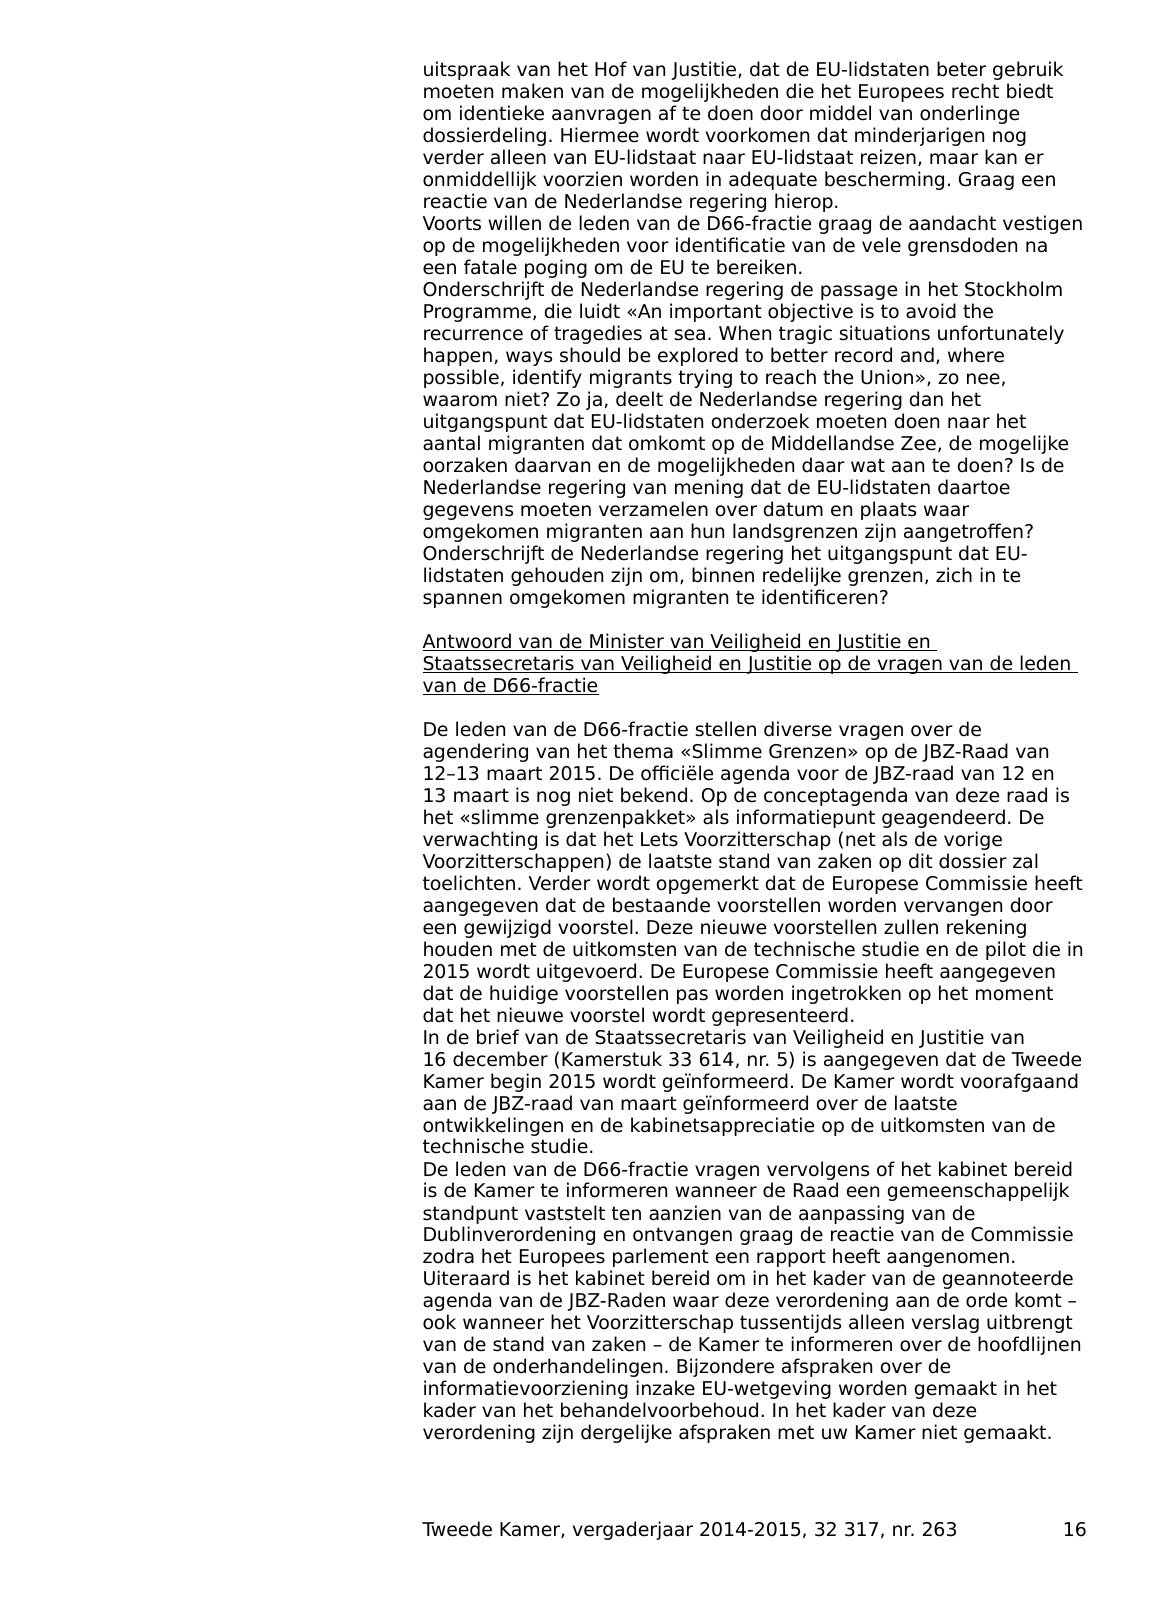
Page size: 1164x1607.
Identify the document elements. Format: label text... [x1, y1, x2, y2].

text In de brief van de Staatssecretaris van Veiligheid en Justitie van 16 december (Kamerstuk 33 614, nr. 5) is aangegeven dat de Tweede Kamer begin 2015 wordt geïnformeerd. De Kamer wordt voorafgaand aan de JBZ-raad van maart geïnformeerd over de laatste ontwikkelingen en de kabinetsappreciatie op de uitkomsten van de technische studie. [422, 1027, 1087, 1158]
text De leden van de D66-fractie vragen vervolgens of het kabinet bereid is de Kamer te informeren wanneer de Raad een gemeenschappelijk standpunt vaststelt ten aanzien van de aanpassing van de Dublinverordening en ontvangen graag de reactie van de Commissie zodra het Europees parlement een rapport heeft aangenomen. Uiteraard is het kabinet bereid om in het kader van de geannoteerde agenda van de JBZ-Raden waar deze verordening aan de orde komt – ook wanneer het Voorzitterschap tussentijds alleen verslag uitbrengt van de stand van zaken – de Kamer te informeren over de hoofdlijnen van de onderhandelingen. Bijzondere afspraken over de informatievoorziening inzake EU-wetgeving worden gemaakt in het kader van het behandelvoorbehoud. In het kader van deze verordening zijn dergelijke afspraken met uw Kamer niet gemaakt. [422, 1158, 1087, 1444]
subtitle Antwoord van de Minister van Veiligheid en Justitie en Staatssecretaris van Veiligheid en Justitie op de vragen van de leden van de D66-fractie [422, 631, 1087, 697]
text uitspraak van het Hof van Justitie, dat de EU-lidstaten beter gebruik moeten maken van de mogelijkheden die het Europees recht biedt om identieke aanvragen af te doen door middel van onderlinge dossierdeling. Hiermee wordt voorkomen dat minderjarigen nog verder alleen van EU-lidstaat naar EU-lidstaat reizen, maar kan er onmiddellijk voorzien worden in adequate bescherming. Graag een reactie van de Nederlandse regering hierop. [422, 59, 1087, 213]
text De leden van de D66-fractie stellen diverse vragen over de agendering van het thema «Slimme Grenzen» op de JBZ-Raad van 12–13 maart 2015. De officiële agenda voor de JBZ-raad van 12 en 13 maart is nog niet bekend. Op de conceptagenda van deze raad is het «slimme grenzenpakket» als informatiepunt geagendeerd. De verwachting is dat het Lets Voorzitterschap (net als de vorige Voorzitterschappen) de laatste stand van zaken op dit dossier zal toelichten. Verder wordt opgemerkt dat de Europese Commissie heeft aangegeven dat de bestaande voorstellen worden vervangen door een gewijzigd voorstel. Deze nieuwe voorstellen zullen rekening houden met de uitkomsten van de technische studie en de pilot die in 2015 wordt uitgevoerd. De Europese Commissie heeft aangegeven dat de huidige voorstellen pas worden ingetrokken op het moment dat het nieuwe voorstel wordt gepresenteerd. [422, 719, 1087, 1027]
text Onderschrijft de Nederlandse regering de passage in het Stockholm Programme, die luidt «An important objective is to avoid the recurrence of tragedies at sea. When tragic situations unfortunately happen, ways should be explored to better record and, where possible, identify migrants trying to reach the Union», zo nee, waarom niet? Zo ja, deelt de Nederlandse regering dan het uitgangspunt dat EU-lidstaten onderzoek moeten doen naar het aantal migranten dat omkomt op de Middellandse Zee, de mogelijke oorzaken daarvan en de mogelijkheden daar wat aan te doen? Is de Nederlandse regering van mening dat de EU-lidstaten daartoe gegevens moeten verzamelen over datum en plaats waar omgekomen migranten aan hun landsgrenzen zijn aangetroffen? Onderschrijft de Nederlandse regering het uitgangspunt dat EU- lidstaten gehouden zijn om, binnen redelijke grenzen, zich in te spannen omgekomen migranten te identificeren? [422, 279, 1087, 608]
text Voorts willen de leden van de D66-fractie graag de aandacht vestigen op de mogelijkheden voor identificatie van de vele grensdoden na een fatale poging om de EU te bereiken. [422, 213, 1087, 279]
